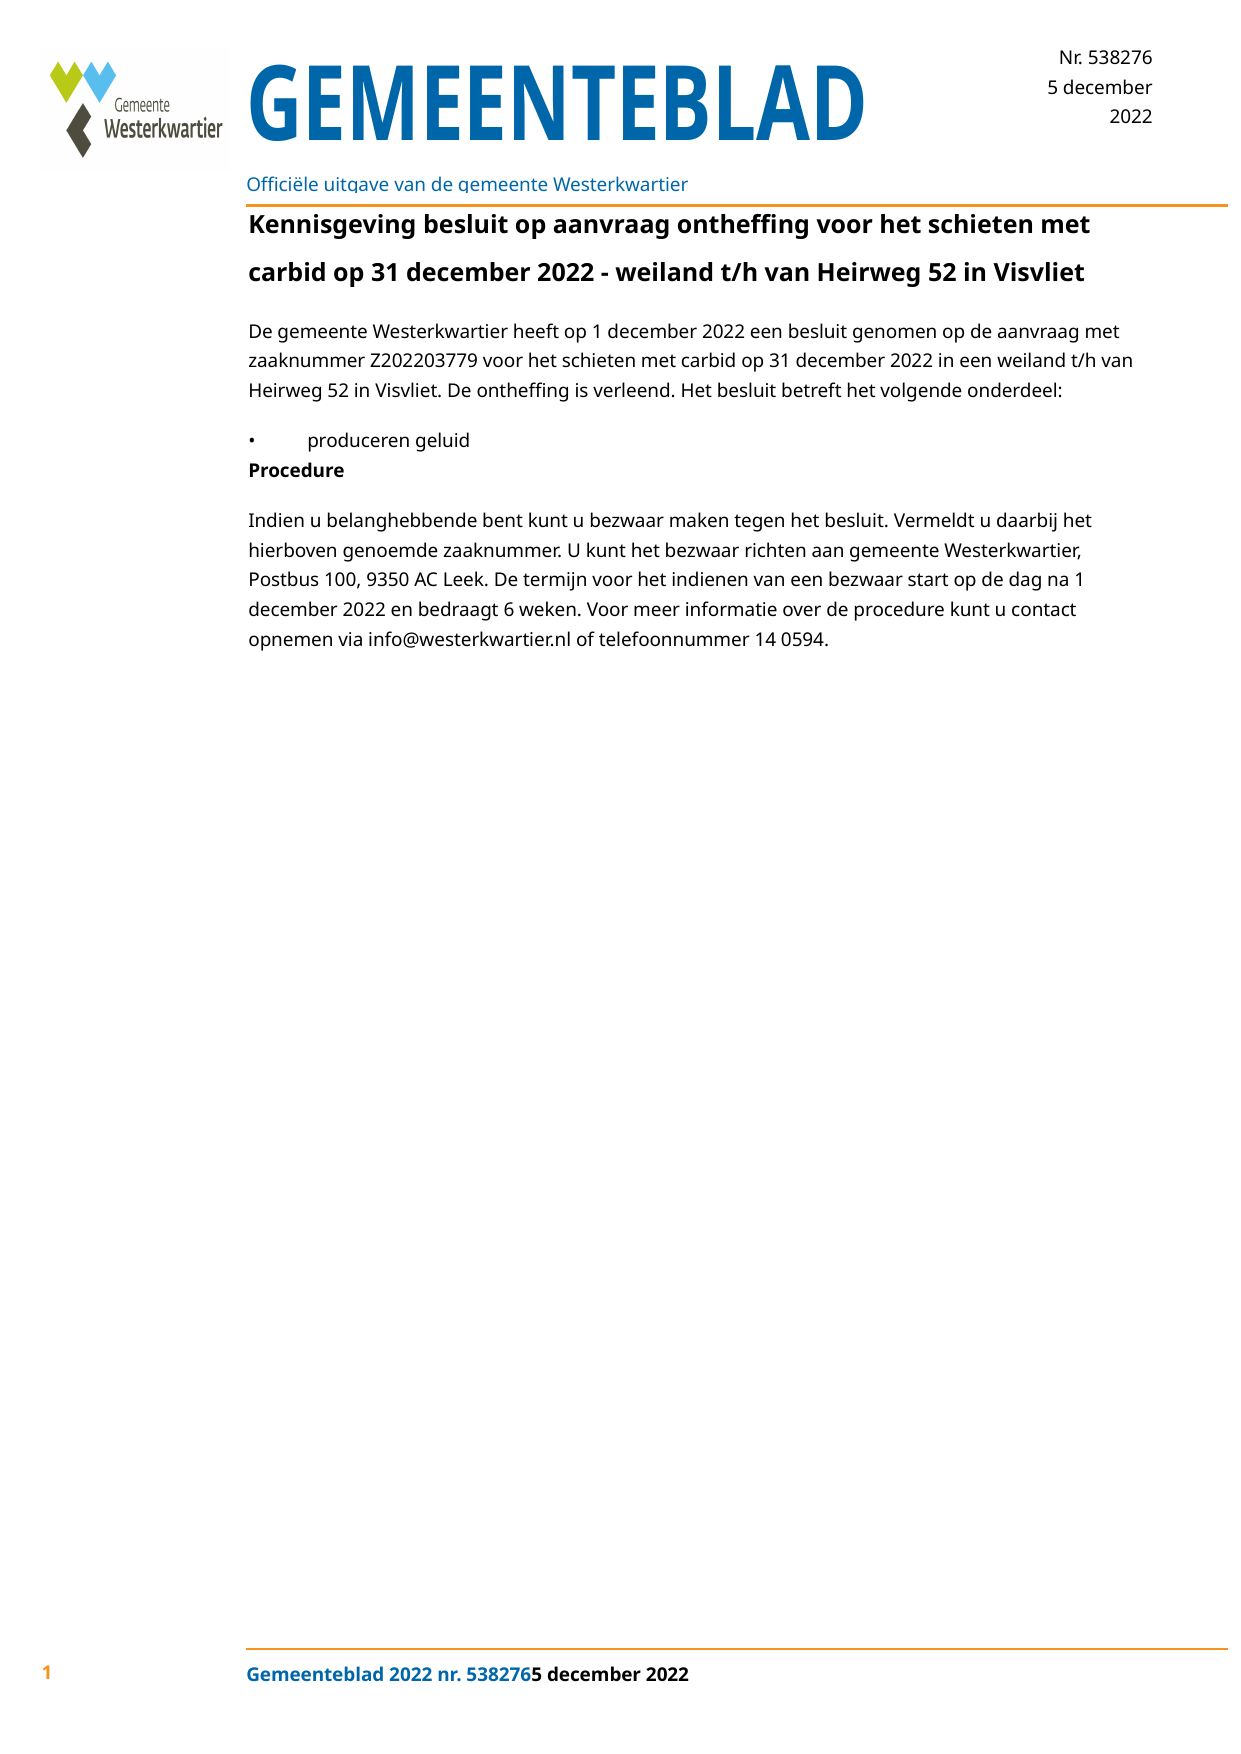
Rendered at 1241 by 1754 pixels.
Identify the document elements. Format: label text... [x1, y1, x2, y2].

text De gemeente Westerkwartier heeft op 1 december 2022 een besluit genomen op de aanvraag met zaaknummer Z202203779 voor het schieten met carbid op 31 december 2022 in een weiland t/h van Heirweg 52 in Visvliet. De ontheffing is verleend. Het besluit betreft het volgende onderdeel: [248, 318, 1152, 403]
text Indien u belanghebbende bent kunt u bezwaar maken tegen het besluit. Vermeldt u daarbij het hierboven genoemde zaaknummer. U kunt het bezwaar richten aan gemeente Westerkwartier, Postbus 100, 9350 AC Leek. De termijn voor het indienen van een bezwaar start op de dag na 1 december 2022 en bedraagt 6 weken. Voor meer informatie over de procedure kunt u contact opnemen via info@westerkwartier.nl of telefoonnummer 14 0594. [248, 507, 1152, 652]
text Kennisgeving besluit op aanvraag ontheffing voor het schieten met carbid op 31 december 2022 - weiland t/h van Heirweg 52 in Visvliet [248, 207, 1152, 288]
text Procedure [248, 457, 1152, 483]
picture [41, 47, 231, 172]
list produceren geluid [248, 427, 1152, 453]
